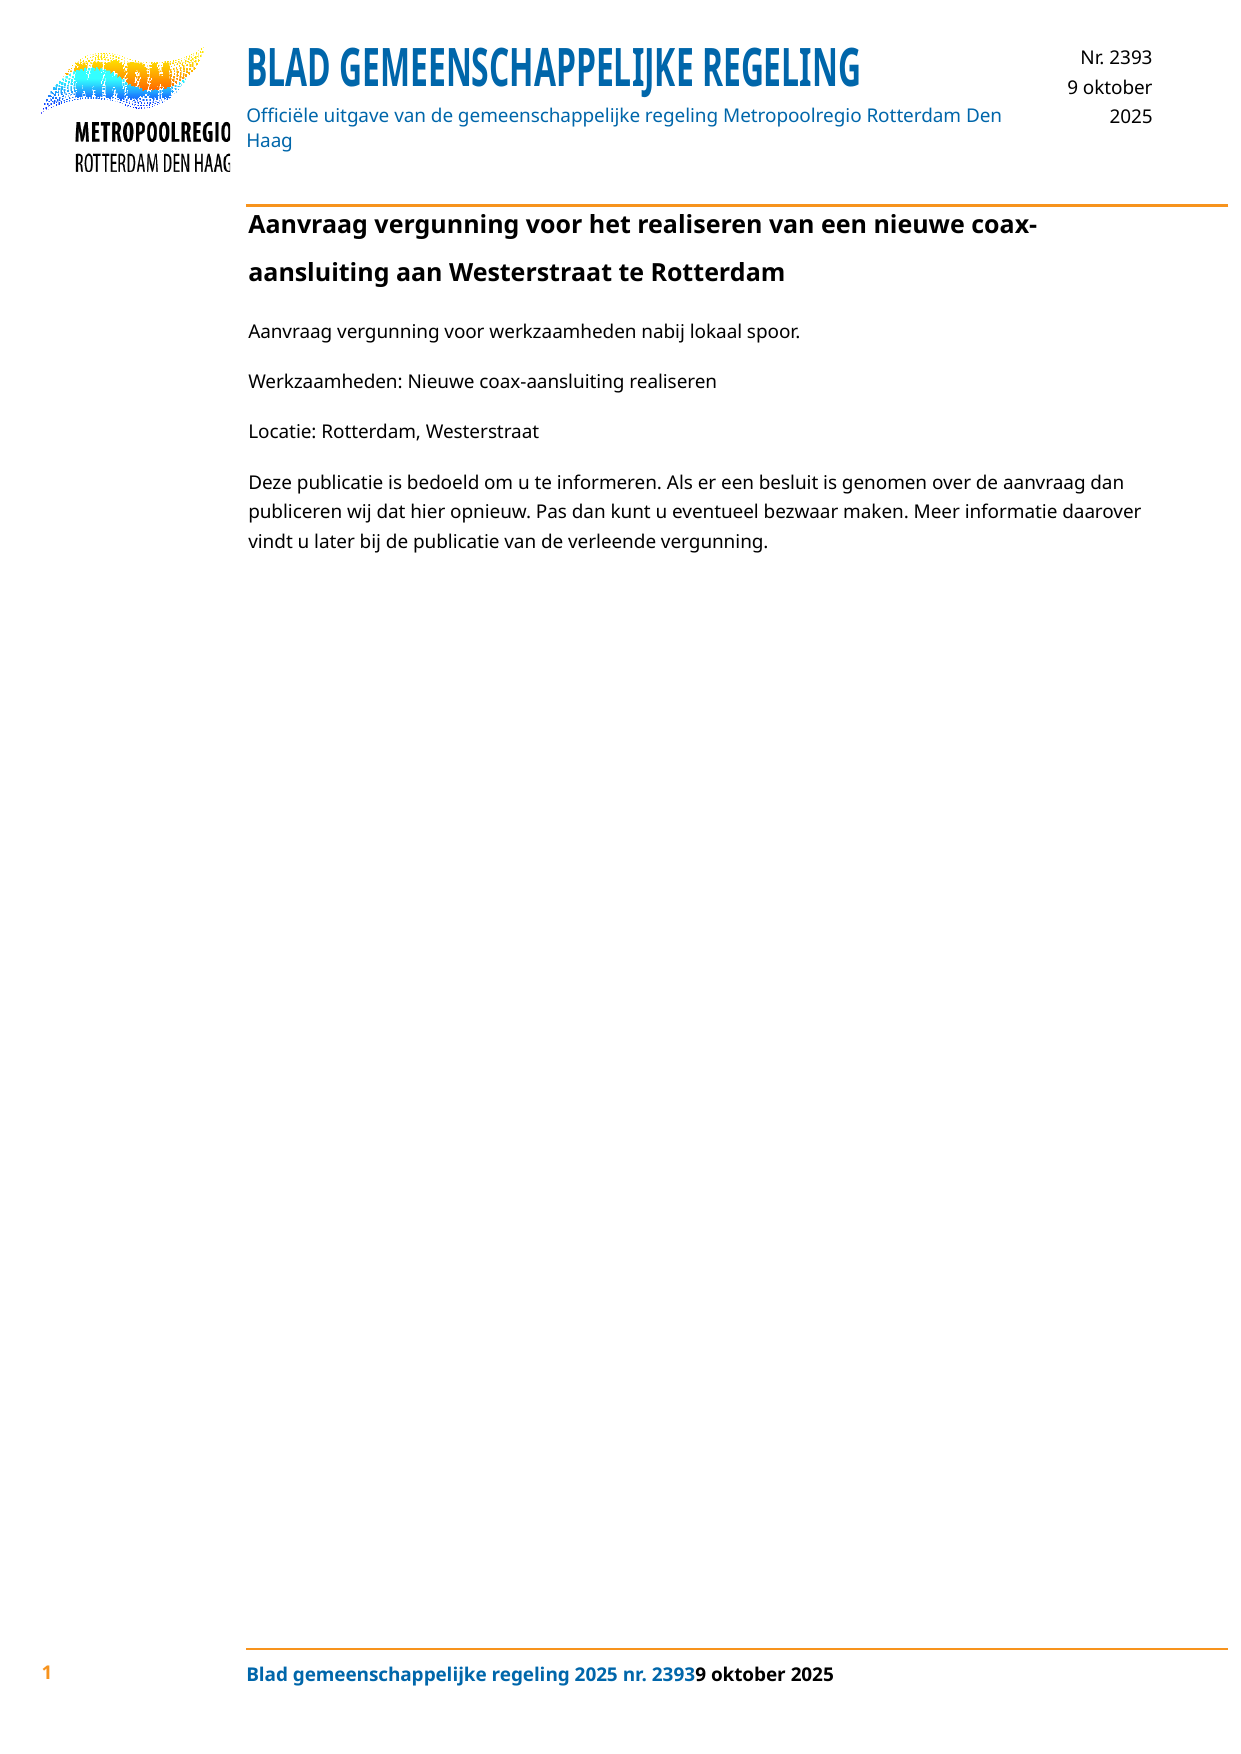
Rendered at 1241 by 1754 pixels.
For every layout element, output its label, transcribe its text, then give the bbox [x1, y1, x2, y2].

text Werkzaamheden: Nieuwe coax-aansluiting realiseren [248, 368, 1152, 394]
text Aanvraag vergunning voor het realiseren van een nieuwe coax-aansluiting aan Westerstraat te Rotterdam [248, 207, 1152, 288]
picture [41, 47, 231, 172]
text Deze publicatie is bedoeld om u te informeren. Als er een besluit is genomen over de aanvraag dan publiceren wij dat hier opnieuw. Pas dan kunt u eventueel bezwaar maken. Meer informatie daarover vindt u later bij de publicatie van de verleende vergunning. [248, 469, 1152, 554]
text Aanvraag vergunning voor werkzaamheden nabij lokaal spoor. [248, 318, 1152, 344]
text Locatie: Rotterdam, Westerstraat [248, 419, 1152, 444]
